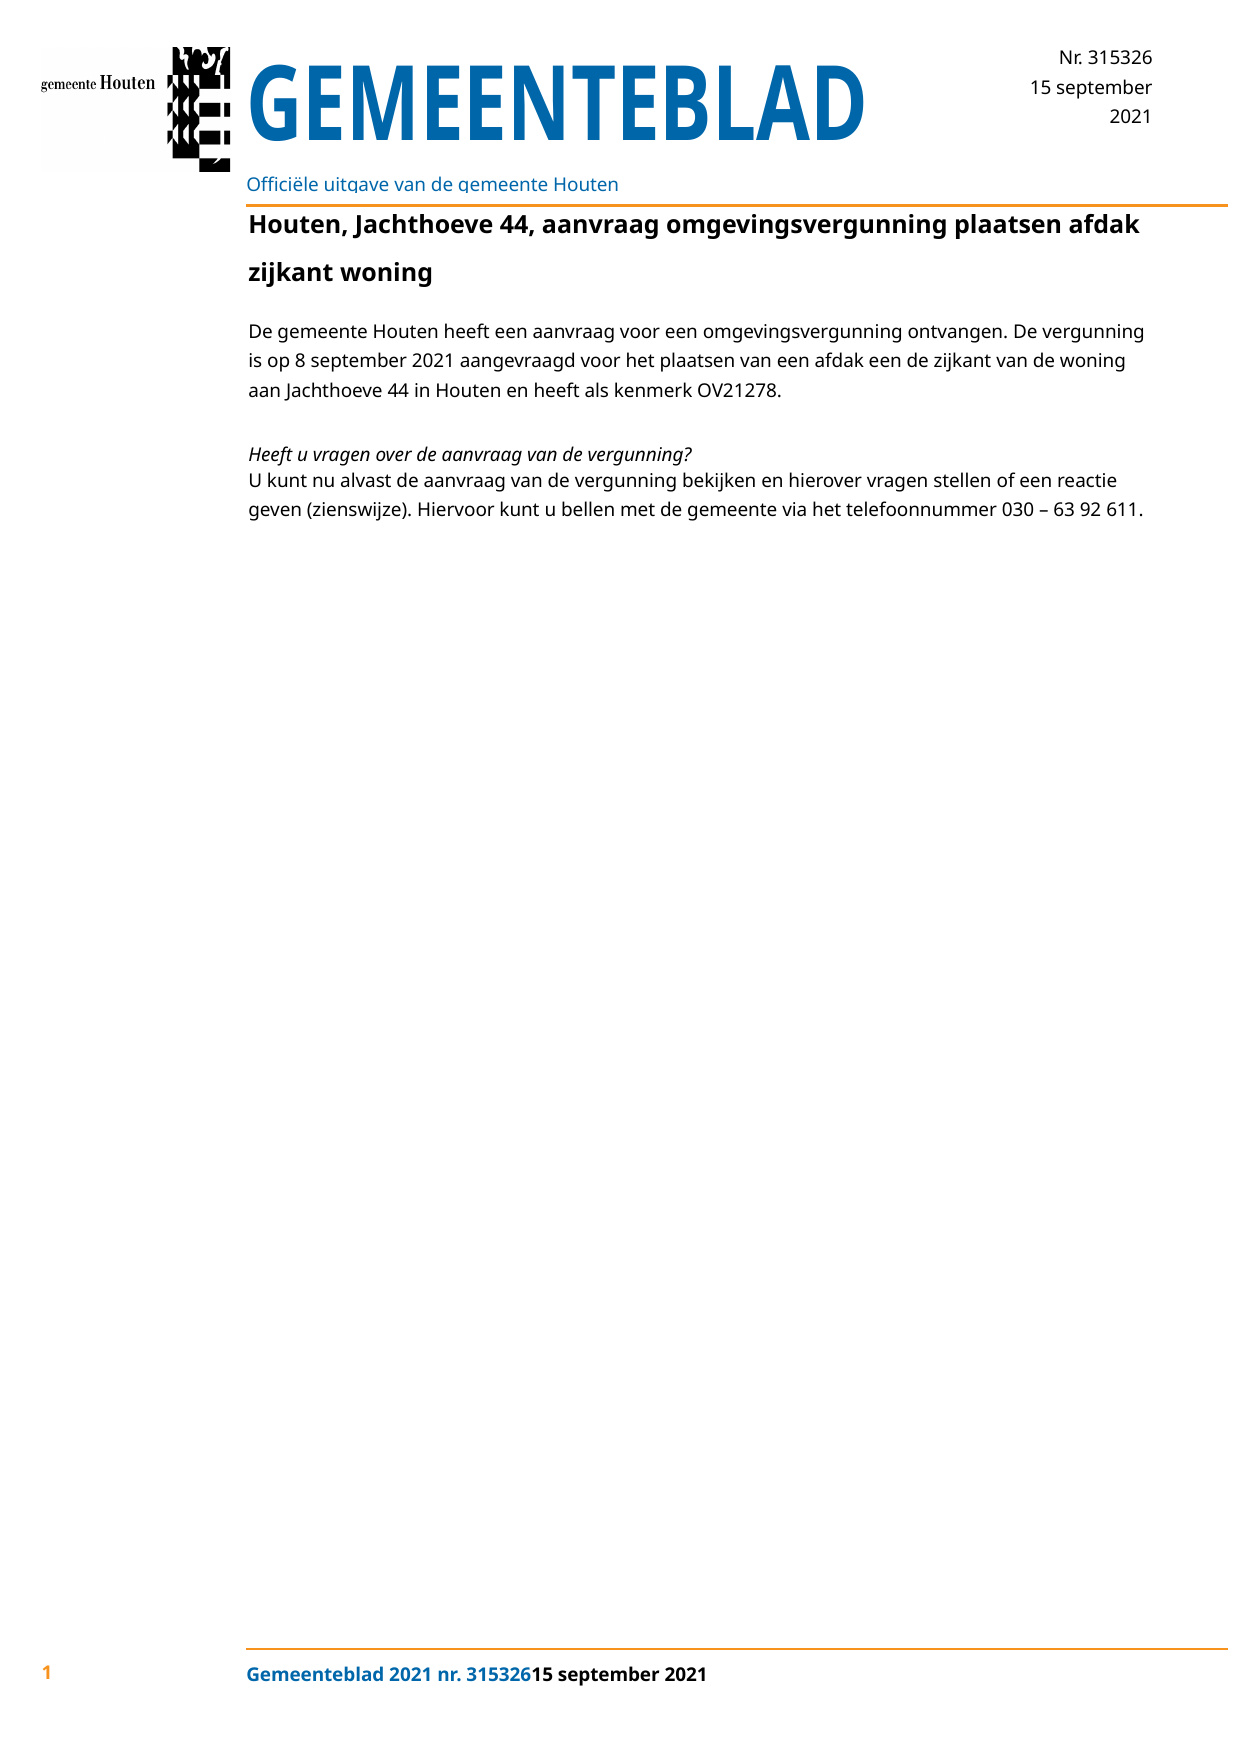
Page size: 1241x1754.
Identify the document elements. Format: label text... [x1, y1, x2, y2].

text U kunt nu alvast de aanvraag van de vergunning bekijken en hierover vragen stellen of een reactie geven (zienswijze). Hiervoor kunt u bellen met de gemeente via het telefoonnummer 030 – 63 92 611. [248, 467, 1152, 522]
text Heeft u vragen over de aanvraag van de vergunning? [248, 441, 1152, 467]
text Houten, Jachthoeve 44, aanvraag omgevingsvergunning plaatsen afdak zijkant woning [248, 207, 1152, 288]
text De gemeente Houten heeft een aanvraag voor een omgevingsvergunning ontvangen. De vergunning is op 8 september 2021 aangevraagd voor het plaatsen van een afdak een de zijkant van de woning aan Jachthoeve 44 in Houten en heeft als kenmerk OV21278. [248, 318, 1152, 403]
picture [41, 47, 231, 172]
